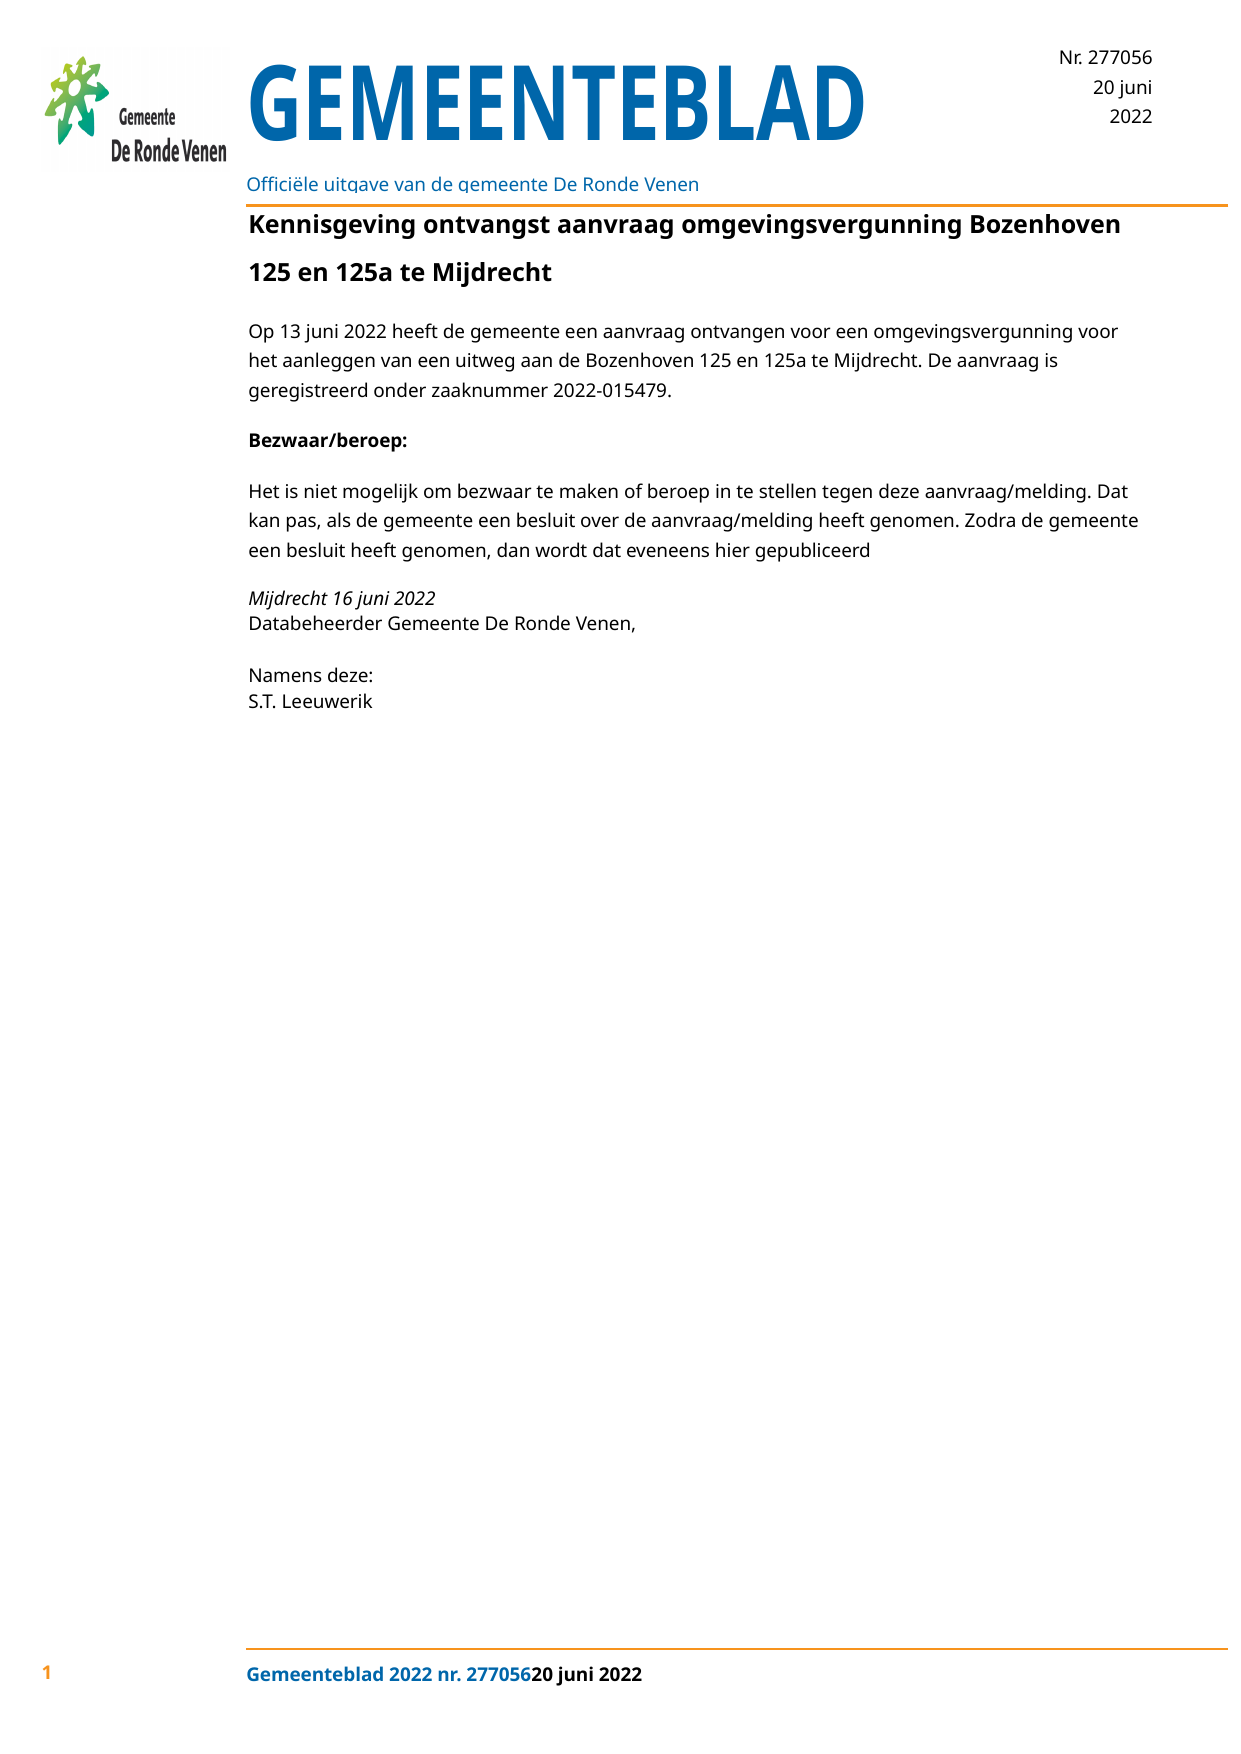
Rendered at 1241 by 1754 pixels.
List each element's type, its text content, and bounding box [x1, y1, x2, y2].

text Op 13 juni 2022 heeft de gemeente een aanvraag ontvangen voor een omgevingsvergunning voor het aanleggen van een uitweg aan de Bozenhoven 125 en 125a te Mijdrecht. De aanvraag is geregistreerd onder zaaknummer 2022-015479. [248, 318, 1152, 403]
text Databeheerder Gemeente De Ronde Venen, [248, 611, 1152, 636]
text Bezwaar/beroep: [248, 427, 1152, 453]
text S.T. Leeuwerik [248, 688, 1152, 713]
text Namens deze: [248, 662, 1152, 688]
text Mijdrecht 16 juni 2022 [248, 585, 1152, 611]
picture [41, 47, 231, 172]
text Het is niet mogelijk om bezwaar te maken of beroep in te stellen tegen deze aanvraag/melding. Dat kan pas, als de gemeente een besluit over de aanvraag/melding heeft genomen. Zodra de gemeente een besluit heeft genomen, dan wordt dat eveneens hier gepubliceerd [248, 478, 1152, 563]
text Kennisgeving ontvangst aanvraag omgevingsvergunning Bozenhoven 125 en 125a te Mijdrecht [248, 207, 1152, 288]
